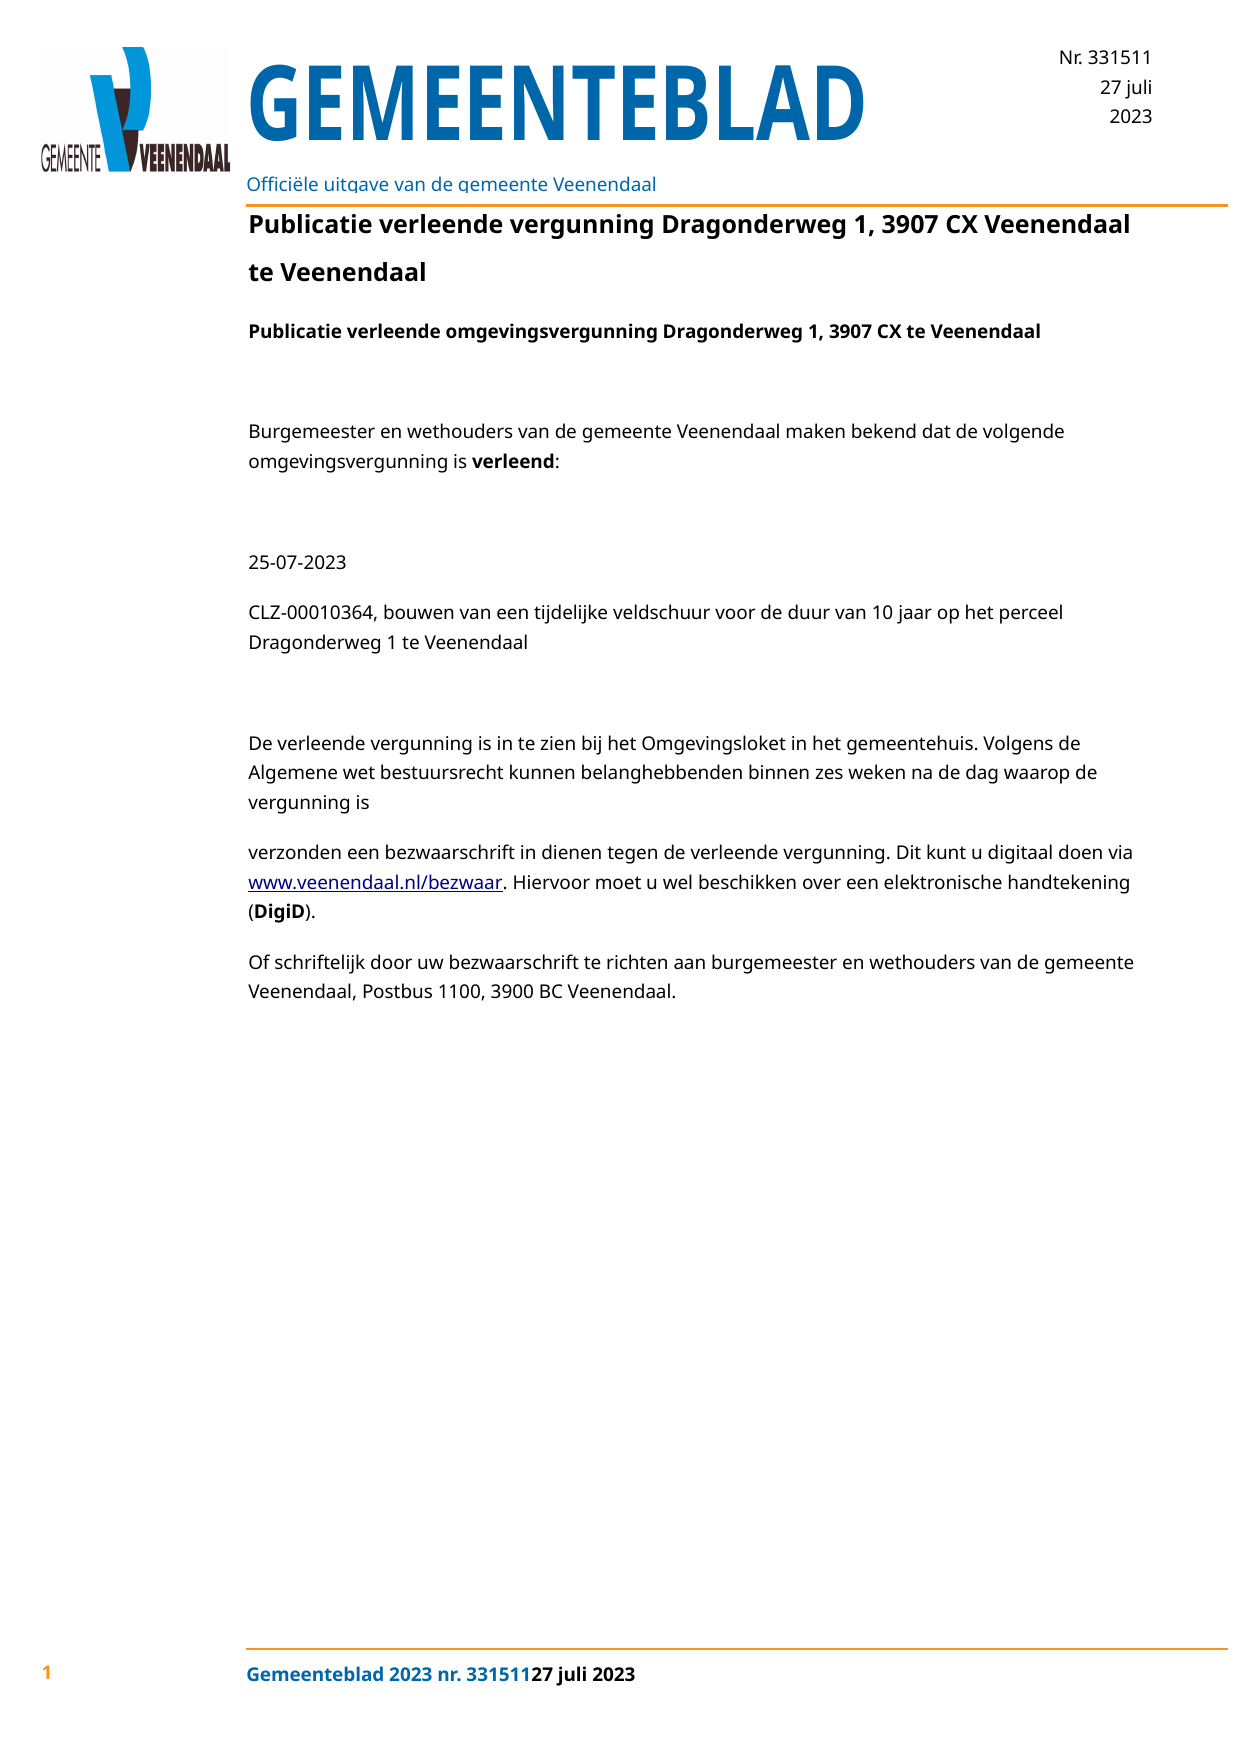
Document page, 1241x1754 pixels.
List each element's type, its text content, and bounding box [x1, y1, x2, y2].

text Publicatie verleende omgevingsvergunning Dragonderweg 1, 3907 CX te Veenendaal [248, 318, 1152, 344]
text Publicatie verleende vergunning Dragonderweg 1, 3907 CX Veenendaal te Veenendaal [248, 207, 1152, 288]
text CLZ-00010364, bouwen van een tijdelijke veldschuur voor de duur van 10 jaar op het perceel Dragonderweg 1 te Veenendaal [248, 599, 1152, 655]
text Of schriftelijk door uw bezwaarschrift te richten aan burgemeester en wethouders van de gemeente Veenendaal, Postbus 1100, 3900 BC Veenendaal. [248, 949, 1152, 1004]
text 25-07-2023 [248, 549, 1152, 575]
picture [41, 47, 130, 172]
picture [123, 47, 231, 172]
text Burgemeester en wethouders van de gemeente Veenendaal maken bekend dat de volgende omgevingsvergunning is verleend: [248, 419, 1152, 474]
text verzonden een bezwaarschrift in dienen tegen de verleende vergunning. Dit kunt u digitaal doen via www.veenendaal.nl/bezwaar. Hiervoor moet u wel beschikken over een elektronische handtekening (DigiD). [248, 839, 1152, 924]
text De verleende vergunning is in te zien bij het Omgevingsloket in het gemeentehuis. Volgens de Algemene wet bestuursrecht kunnen belanghebbenden binnen zes weken na de dag waarop de vergunning is [248, 730, 1152, 815]
